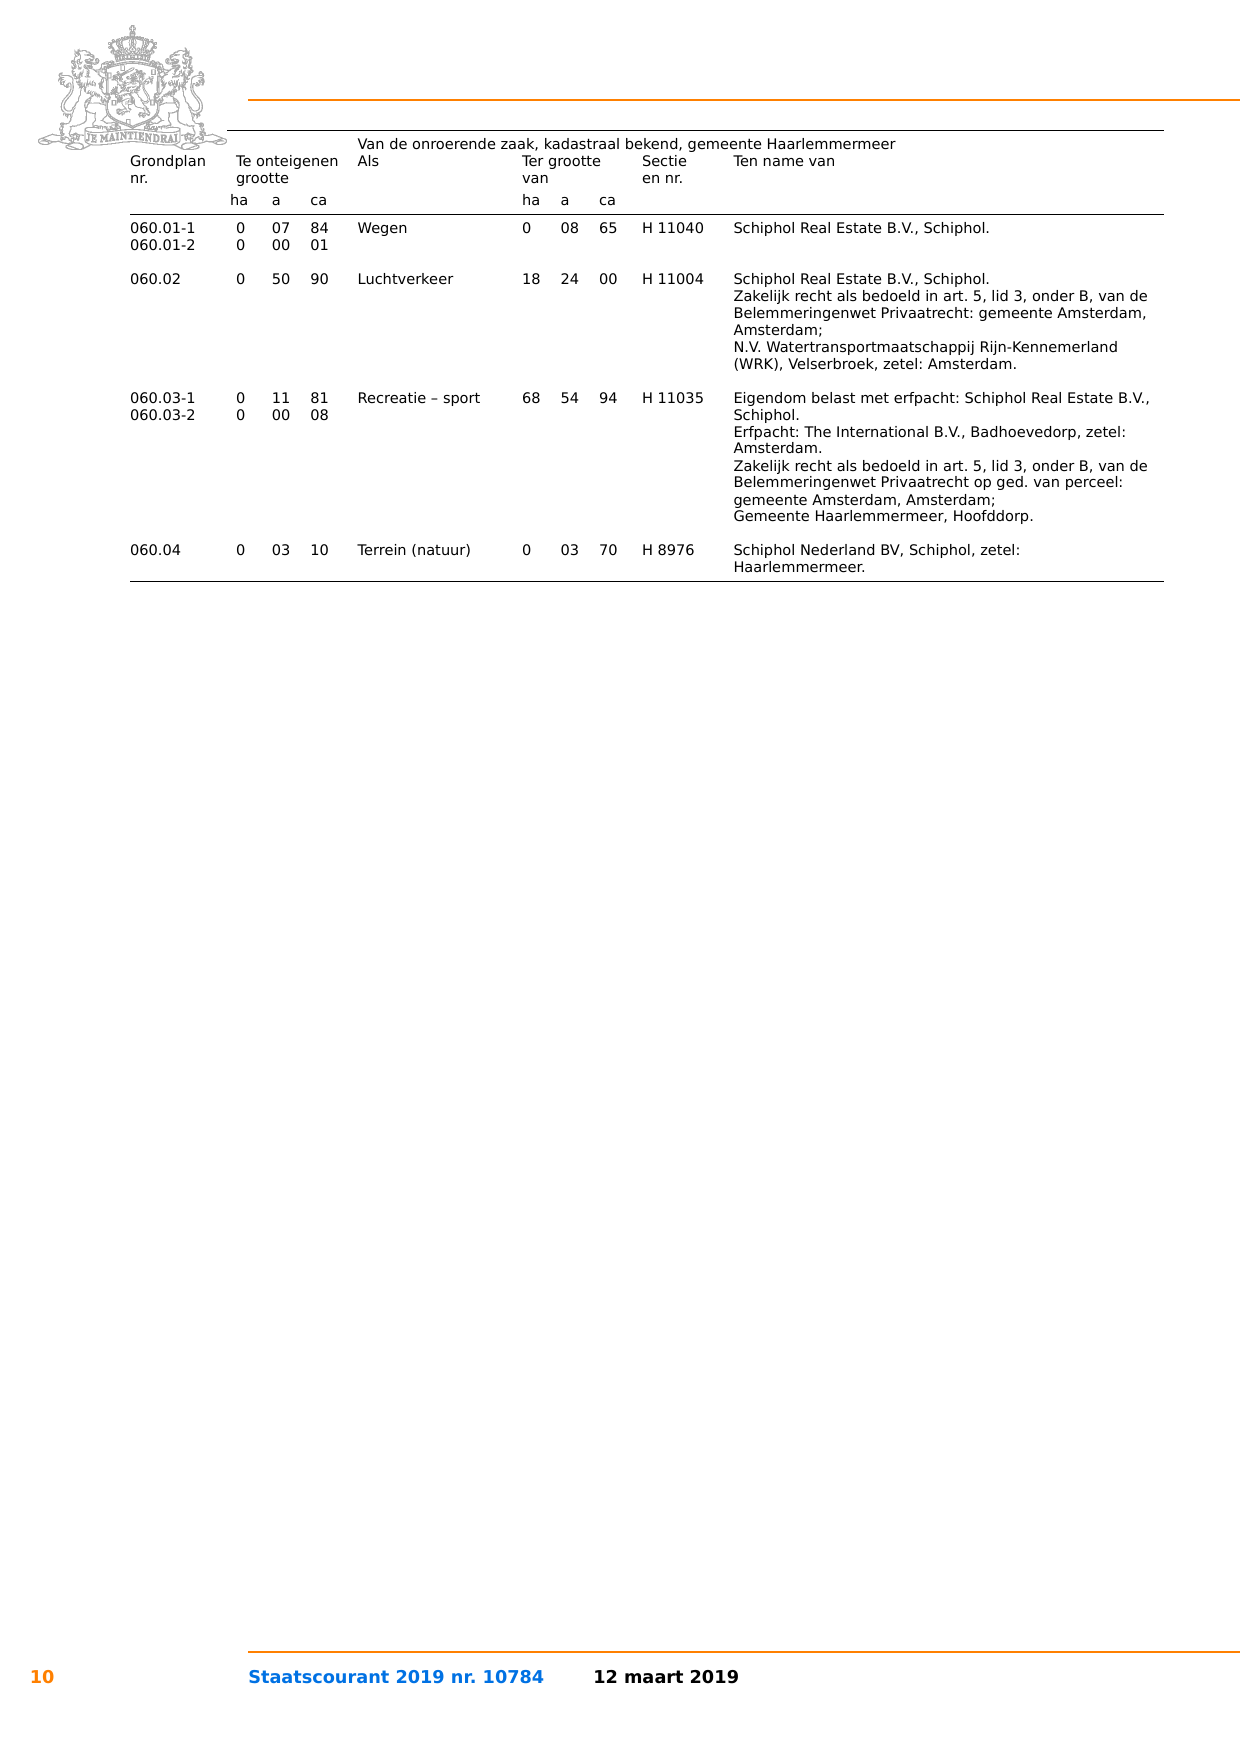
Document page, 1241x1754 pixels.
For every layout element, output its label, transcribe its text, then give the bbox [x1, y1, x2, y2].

table_cell 68 [516, 390, 554, 525]
table_cell [593, 373, 636, 389]
table_cell 00 [593, 271, 636, 372]
table_cell [636, 254, 727, 271]
table_cell 060.03-1 060.03-2 [130, 390, 230, 525]
table_cell [266, 254, 304, 271]
table_cell [727, 237, 1163, 254]
table_cell 84 [304, 215, 351, 237]
table_cell [304, 373, 351, 389]
table_header [130, 131, 351, 153]
table_cell [516, 525, 554, 542]
table_cell H 11004 [636, 271, 727, 372]
table_cell [230, 525, 266, 542]
table_cell Schiphol Nederland BV, Schiphol, zetel: Haarlemmermeer. [727, 542, 1163, 581]
table_cell [727, 254, 1163, 271]
table_cell [516, 373, 554, 389]
table_cell 94 [593, 390, 636, 525]
table_cell Sectie en nr. [636, 153, 727, 214]
table_cell Eigendom belast met erfpacht: Schiphol Real Estate B.V., Schiphol. Erfpacht: The International B.V., Badhoevedorp, zetel: Amsterdam. Zakelijk recht als bedoeld in art. 5, lid 3, onder B, van de Belemmeringenwet Privaatrecht op ged. van perceel: gemeente Amsterdam, Amsterdam; Gemeente Haarlemmermeer, Hoofddorp. [727, 390, 1163, 525]
table_cell [554, 525, 593, 542]
table_cell [593, 237, 636, 254]
table_cell Terrein (natuur) [351, 542, 516, 581]
table_cell 0 [230, 542, 266, 581]
table_cell [266, 373, 304, 389]
table_cell 07 [266, 215, 304, 237]
table_cell [130, 373, 230, 389]
table_cell 0 [516, 215, 554, 237]
table_cell ca [304, 191, 351, 214]
table_cell Wegen [351, 215, 516, 237]
table_cell 65 [593, 215, 636, 237]
table_cell [304, 254, 351, 271]
table_cell H 11035 [636, 390, 727, 525]
table_cell 0 [230, 237, 266, 254]
table_cell [554, 254, 593, 271]
picture [38, 25, 227, 150]
table_cell ha [516, 191, 554, 214]
table_cell 18 [516, 271, 554, 372]
table_cell ha [230, 191, 266, 214]
table_cell Als [351, 153, 516, 214]
table_cell [304, 525, 351, 542]
table_cell [593, 525, 636, 542]
table_cell [266, 525, 304, 542]
table_cell Schiphol Real Estate B.V., Schiphol. Zakelijk recht als bedoeld in art. 5, lid 3, onder B, van de Belemmeringenwet Privaatrecht: gemeente Amsterdam, Amsterdam; N.V. Watertransportmaatschappij Rijn-Kennemerland (WRK), Velserbroek, zetel: Amsterdam. [727, 271, 1163, 372]
table_cell Ter grootte van [516, 153, 636, 191]
table_cell 0 [230, 271, 266, 372]
table_cell Grondplan nr. [130, 153, 230, 214]
table_cell 90 [304, 271, 351, 372]
table_cell a [266, 191, 304, 214]
table_cell [351, 254, 516, 271]
table_cell [351, 237, 516, 254]
table_cell [516, 254, 554, 271]
table_cell 24 [554, 271, 593, 372]
table_cell [554, 373, 593, 389]
table_cell 50 [266, 271, 304, 372]
table_cell 0 0 [230, 390, 266, 525]
table_cell H 8976 [636, 542, 727, 581]
table_cell 08 [554, 215, 593, 237]
table_cell [636, 237, 727, 254]
table_cell 54 [554, 390, 593, 525]
table_cell [636, 525, 727, 542]
table_cell [230, 373, 266, 389]
table_header Van de onroerende zaak, kadastraal bekend, gemeente Haarlemmermeer [351, 131, 1163, 153]
table_cell a [554, 191, 593, 214]
table_cell 0 [516, 542, 554, 581]
table_cell 03 [266, 542, 304, 581]
table_cell 70 [593, 542, 636, 581]
table_cell Ten name van [727, 153, 1163, 214]
table_cell Schiphol Real Estate B.V., Schiphol. [727, 215, 1163, 237]
table_cell [636, 373, 727, 389]
table_cell [727, 525, 1163, 542]
table_cell [351, 525, 516, 542]
table_cell Te onteigenen grootte [230, 153, 351, 191]
table_cell [130, 525, 230, 542]
table_cell [516, 237, 554, 254]
table_cell Luchtverkeer [351, 271, 516, 372]
table_cell 060.01-2 [130, 237, 230, 254]
table_cell [351, 373, 516, 389]
table_cell ca [593, 191, 636, 214]
table_cell H 11040 [636, 215, 727, 237]
table_cell 81 08 [304, 390, 351, 525]
table_cell 01 [304, 237, 351, 254]
table_cell 060.02 [130, 271, 230, 372]
table_cell [554, 237, 593, 254]
table_cell [130, 254, 230, 271]
table_cell 03 [554, 542, 593, 581]
table_cell [230, 254, 266, 271]
table_cell 11 00 [266, 390, 304, 525]
table_cell [593, 254, 636, 271]
table_cell Recreatie – sport [351, 390, 516, 525]
table_cell 060.01-1 [130, 215, 230, 237]
table_cell [727, 373, 1163, 389]
table_cell 0 [230, 215, 266, 237]
table_cell 060.04 [130, 542, 230, 581]
table_cell 00 [266, 237, 304, 254]
table_cell 10 [304, 542, 351, 581]
